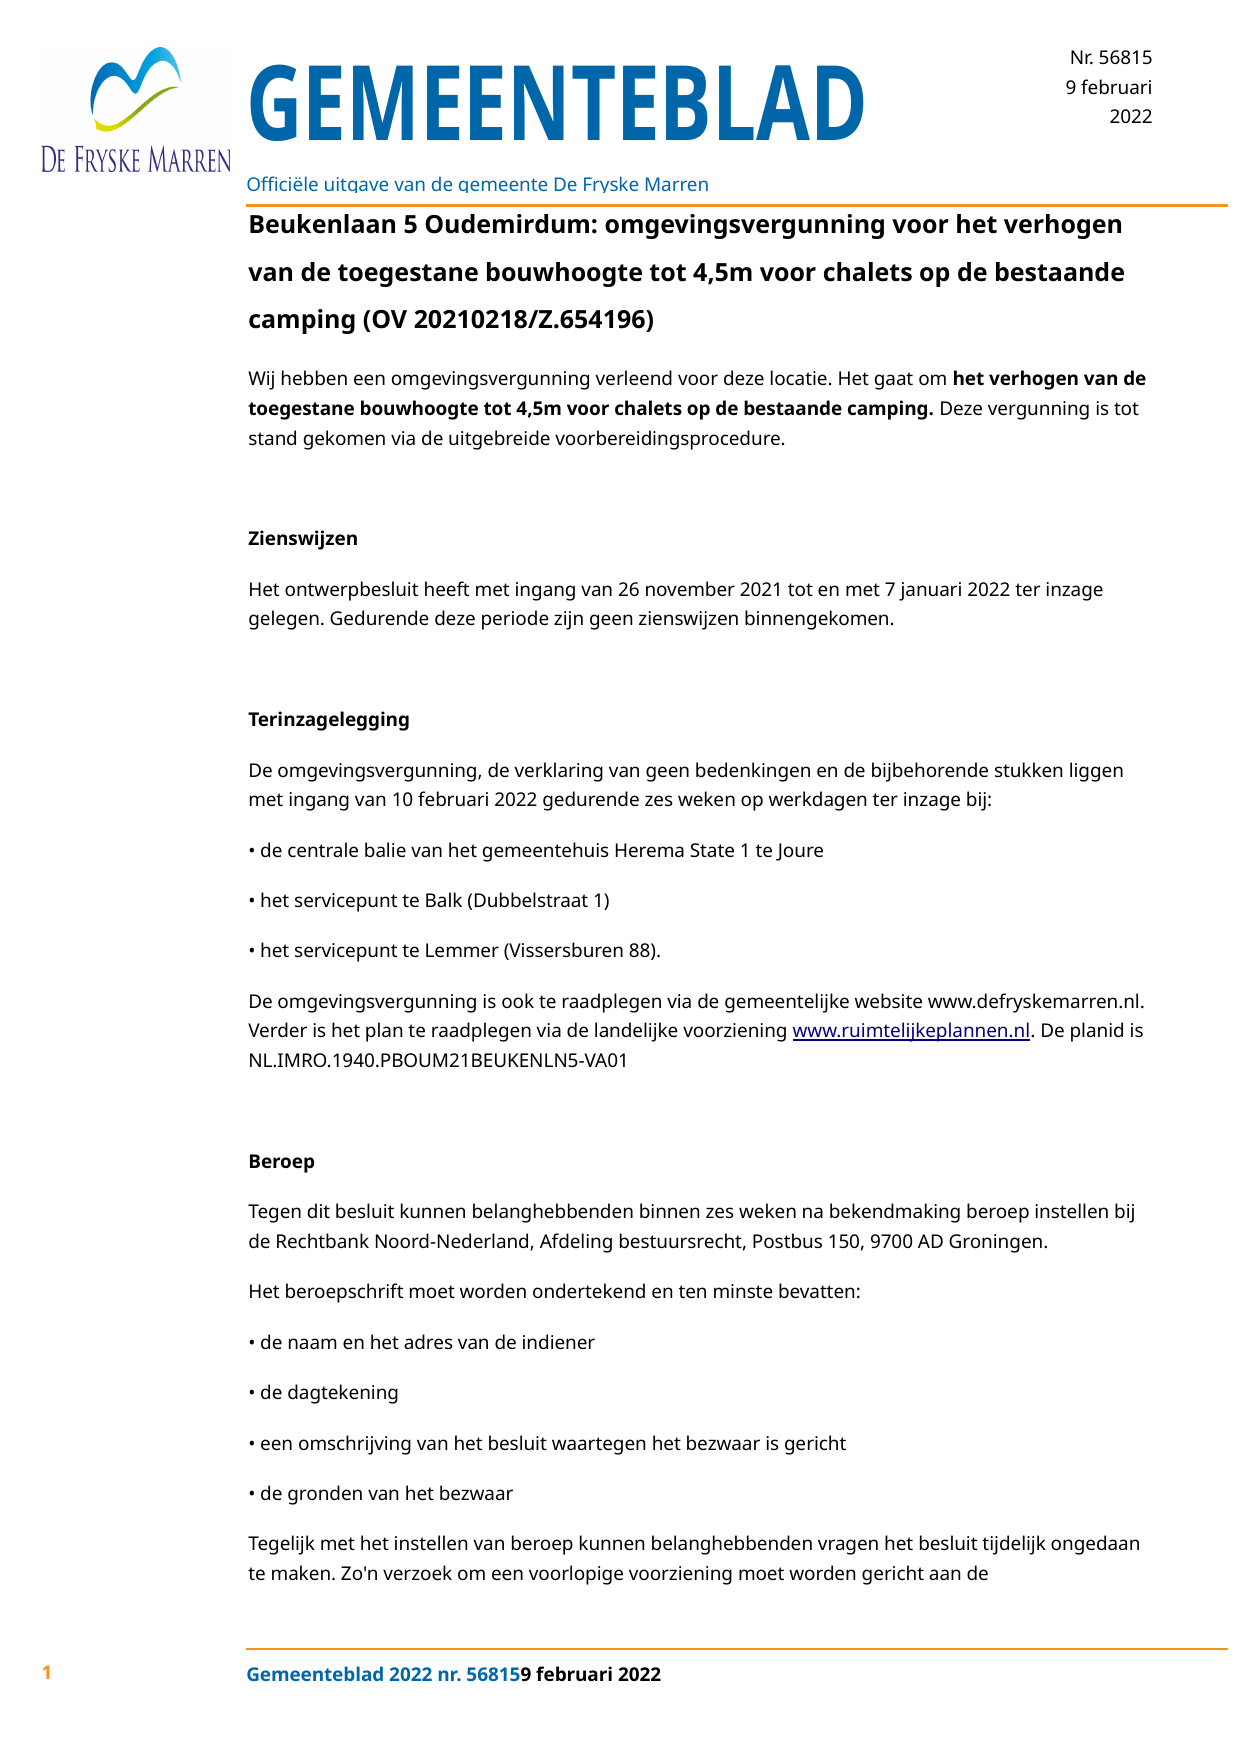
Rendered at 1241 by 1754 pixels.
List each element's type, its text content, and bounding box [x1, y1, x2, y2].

text Tegen dit besluit kunnen belanghebbenden binnen zes weken na bekendmaking beroep instellen bij de Rechtbank Noord-Nederland, Afdeling bestuursrecht, Postbus 150, 9700 AD Groningen. [248, 1198, 1152, 1254]
text Het beroepschrift moet worden ondertekend en ten minste bevatten: [248, 1278, 1152, 1304]
text • de centrale balie van het gemeentehuis Herema State 1 te Joure [248, 837, 1152, 862]
text • de dagtekening [248, 1379, 1152, 1405]
text Terinzagelegging [248, 706, 1152, 732]
text De omgevingsvergunning is ook te raadplegen via de gemeentelijke website www.defryskemarren.nl. Verder is het plan te raadplegen via de landelijke voorziening www.ruimtelijkeplannen.nl. De planid is NL.IMRO.1940.PBOUM21BEUKENLN5-VA01 [248, 988, 1152, 1073]
text Het ontwerpbesluit heeft met ingang van 26 november 2021 tot en met 7 januari 2022 ter inzage gelegen. Gedurende deze periode zijn geen zienswijzen binnengekomen. [248, 576, 1152, 631]
text • de gronden van het bezwaar [248, 1480, 1152, 1506]
text Tegelijk met het instellen van beroep kunnen belanghebbenden vragen het besluit tijdelijk ongedaan te maken. Zo'n verzoek om een voorlopige voorziening moet worden gericht aan de [248, 1531, 1152, 1586]
text De omgevingsvergunning, de verklaring van geen bedenkingen en de bijbehorende stukken liggen met ingang van 10 februari 2022 gedurende zes weken op werkdagen ter inzage bij: [248, 757, 1152, 812]
text • het servicepunt te Lemmer (Vissersburen 88). [248, 938, 1152, 963]
text • het servicepunt te Balk (Dubbelstraat 1) [248, 887, 1152, 913]
picture [41, 47, 231, 172]
text Zienswijzen [248, 526, 1152, 551]
text • een omschrijving van het besluit waartegen het bezwaar is gericht [248, 1430, 1152, 1455]
text Beukenlaan 5 Oudemirdum: omgevingsvergunning voor het verhogen van de toegestane bouwhoogte tot 4,5m voor chalets op de bestaande camping (OV 20210218/Z.654196) [248, 207, 1152, 336]
text Wij hebben een omgevingsvergunning verleend voor deze locatie. Het gaat om het verhogen van de toegestane bouwhoogte tot 4,5m voor chalets op de bestaande camping. Deze vergunning is tot stand gekomen via de uitgebreide voorbereidingsprocedure. [248, 366, 1152, 450]
text • de naam en het adres van de indiener [248, 1329, 1152, 1354]
text Beroep [248, 1148, 1152, 1174]
